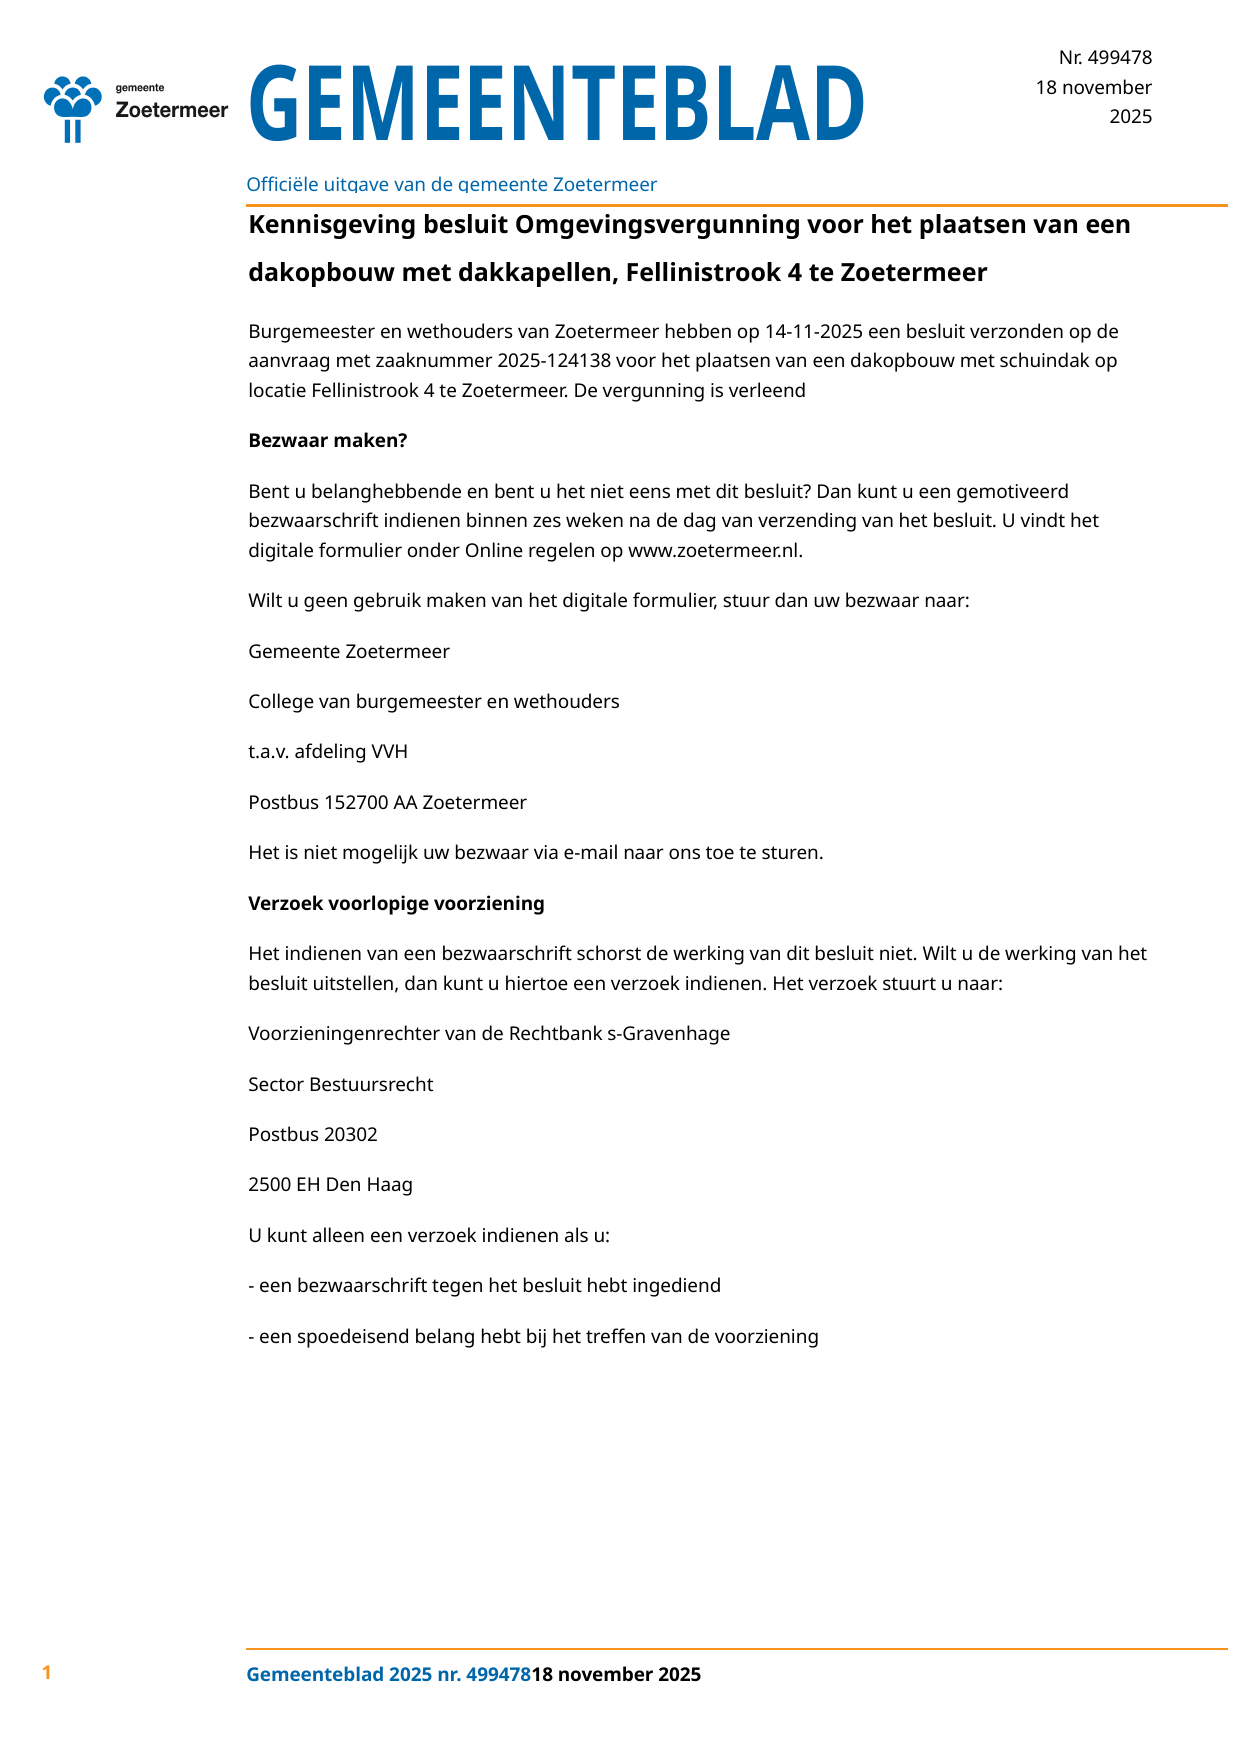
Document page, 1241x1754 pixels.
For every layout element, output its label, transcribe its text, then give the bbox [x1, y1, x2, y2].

text 2500 EH Den Haag [248, 1172, 1152, 1197]
picture [41, 47, 231, 172]
text - een spoedeisend belang hebt bij het treffen van de voorziening [248, 1323, 1152, 1349]
text Voorzieningenrechter van de Rechtbank s-Gravenhage [248, 1020, 1152, 1046]
text Postbus 152700 AA Zoetermeer [248, 789, 1152, 815]
text Postbus 20302 [248, 1121, 1152, 1147]
text Burgemeester en wethouders van Zoetermeer hebben op 14-11-2025 een besluit verzonden op de aanvraag met zaaknummer 2025-124138 voor het plaatsen van een dakopbouw met schuindak op locatie Fellinistrook 4 te Zoetermeer. De vergunning is verleend [248, 318, 1152, 403]
text Bent u belanghebbende en bent u het niet eens met dit besluit? Dan kunt u een gemotiveerd bezwaarschrift indienen binnen zes weken na de dag van verzending van het besluit. U vindt het digitale formulier onder Online regelen op www.zoetermeer.nl. [248, 478, 1152, 563]
text College van burgemeester en wethouders [248, 688, 1152, 714]
text Verzoek voorlopige voorziening [248, 890, 1152, 916]
text t.a.v. afdeling VVH [248, 739, 1152, 764]
text Sector Bestuursrecht [248, 1071, 1152, 1097]
text Gemeente Zoetermeer [248, 638, 1152, 664]
text U kunt alleen een verzoek indienen als u: [248, 1222, 1152, 1248]
text Wilt u geen gebruik maken van het digitale formulier, stuur dan uw bezwaar naar: [248, 587, 1152, 613]
text Kennisgeving besluit Omgevingsvergunning voor het plaatsen van een dakopbouw met dakkapellen, Fellinistrook 4 te Zoetermeer [248, 207, 1152, 288]
text Het indienen van een bezwaarschrift schorst de werking van dit besluit niet. Wilt u de werking van het besluit uitstellen, dan kunt u hiertoe een verzoek indienen. Het verzoek stuurt u naar: [248, 940, 1152, 996]
text Het is niet mogelijk uw bezwaar via e-mail naar ons toe te sturen. [248, 839, 1152, 865]
text Bezwaar maken? [248, 427, 1152, 453]
text - een bezwaarschrift tegen het besluit hebt ingediend [248, 1272, 1152, 1298]
